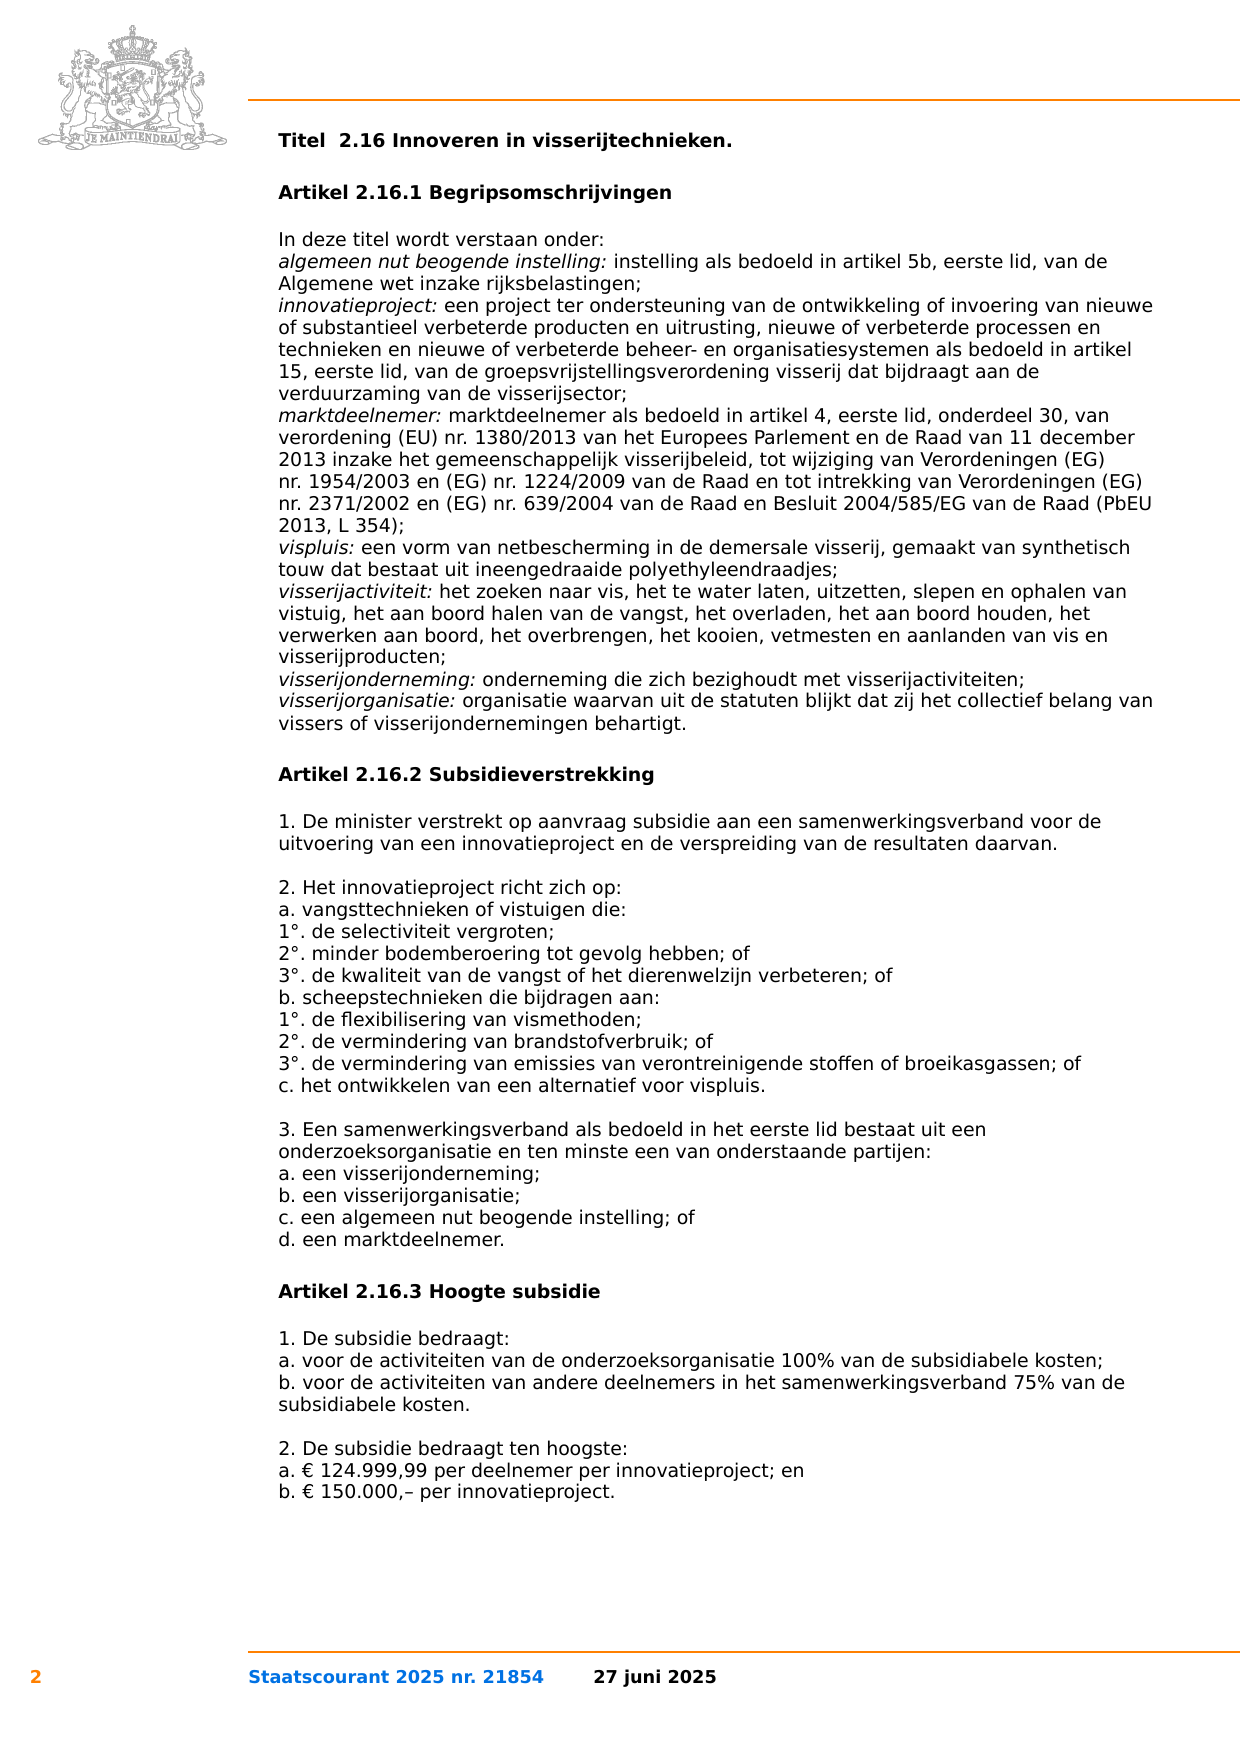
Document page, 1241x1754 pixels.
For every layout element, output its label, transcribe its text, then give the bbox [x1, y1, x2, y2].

subtitle Artikel 2.16.3 Hoogte subsidie [278, 1281, 1163, 1303]
text a. vangsttechnieken of vistuigen die: [278, 899, 1163, 921]
text 3°. de vermindering van emissies van verontreinigende stoffen of broeikasgassen; of [278, 1053, 1163, 1075]
text In deze titel wordt verstaan onder: [278, 229, 1163, 251]
text c. het ontwikkelen van een alternatief voor vispluis. [278, 1075, 1163, 1097]
text vispluis: een vorm van netbescherming in de demersale visserij, gemaakt van synthetisch touw dat bestaat uit ineengedraaide polyethyleendraadjes; [278, 537, 1163, 581]
text a. voor de activiteiten van de onderzoeksorganisatie 100% van de subsidiabele kosten; [278, 1350, 1163, 1372]
text b. € 150.000,– per innovatieproject. [278, 1481, 1163, 1503]
text 2. Het innovatieproject richt zich op: [278, 877, 1163, 899]
text 3. Een samenwerkingsverband als bedoeld in het eerste lid bestaat uit een onderzoeksorganisatie en ten minste een van onderstaande partijen: [278, 1119, 1163, 1163]
text marktdeelnemer: marktdeelnemer als bedoeld in artikel 4, eerste lid, onderdeel 30, van verordening (EU) nr. 1380/2013 van het Europees Parlement en de Raad van 11 december 2013 inzake het gemeenschappelijk visserijbeleid, tot wijziging van Verordeningen (EG) nr. 1954/2003 en (EG) nr. 1224/2009 van de Raad en tot intrekking van Verordeningen (EG) nr. 2371/2002 en (EG) nr. 639/2004 van de Raad en Besluit 2004/585/EG van de Raad (PbEU 2013, L 354); [278, 405, 1163, 537]
text 1°. de flexibilisering van vismethoden; [278, 1009, 1163, 1031]
text c. een algemeen nut beogende instelling; of [278, 1207, 1163, 1229]
text d. een marktdeelnemer. [278, 1229, 1163, 1251]
text b. voor de activiteiten van andere deelnemers in het samenwerkingsverband 75% van de subsidiabele kosten. [278, 1372, 1163, 1416]
text 1. De minister verstrekt op aanvraag subsidie aan een samenwerkingsverband voor de uitvoering van een innovatieproject en de verspreiding van de resultaten daarvan. [278, 811, 1163, 855]
text 2. De subsidie bedraagt ten hoogste: [278, 1437, 1163, 1459]
text 3°. de kwaliteit van de vangst of het dierenwelzijn verbeteren; of [278, 965, 1163, 987]
text visserijactiviteit: het zoeken naar vis, het te water laten, uitzetten, slepen en ophalen van vistuig, het aan boord halen van de vangst, het overladen, het aan boord houden, het verwerken aan boord, het overbrengen, het kooien, vetmesten en aanlanden van vis en visserijproducten; [278, 581, 1163, 668]
text a. € 124.999,99 per deelnemer per innovatieproject; en [278, 1459, 1163, 1481]
text 1°. de selectiviteit vergroten; [278, 921, 1163, 943]
text b. een visserijorganisatie; [278, 1185, 1163, 1207]
text a. een visserijonderneming; [278, 1163, 1163, 1185]
subtitle Titel 2.16 Innoveren in visserijtechnieken. [278, 130, 1163, 152]
text 2°. minder bodemberoering tot gevolg hebben; of [278, 943, 1163, 965]
text algemeen nut beogende instelling: instelling als bedoeld in artikel 5b, eerste lid, van de Algemene wet inzake rijksbelastingen; [278, 251, 1163, 295]
text 2°. de vermindering van brandstofverbruik; of [278, 1031, 1163, 1053]
text 1. De subsidie bedraagt: [278, 1328, 1163, 1350]
text b. scheepstechnieken die bijdragen aan: [278, 987, 1163, 1009]
picture [38, 25, 227, 150]
subtitle Artikel 2.16.2 Subsidieverstrekking [278, 764, 1163, 786]
text visserijorganisatie: organisatie waarvan uit de statuten blijkt dat zij het collectief belang van vissers of visserijondernemingen behartigt. [278, 690, 1163, 734]
text innovatieproject: een project ter ondersteuning van de ontwikkeling of invoering van nieuwe of substantieel verbeterde producten en uitrusting, nieuwe of verbeterde processen en technieken en nieuwe of verbeterde beheer- en organisatiesystemen als bedoeld in artikel 15, eerste lid, van de groepsvrijstellingsverordening visserij dat bijdraagt aan de verduurzaming van de visserijsector; [278, 295, 1163, 405]
subtitle Artikel 2.16.1 Begripsomschrijvingen [278, 182, 1163, 204]
text visserijonderneming: onderneming die zich bezighoudt met visserijactiviteiten; [278, 668, 1163, 690]
